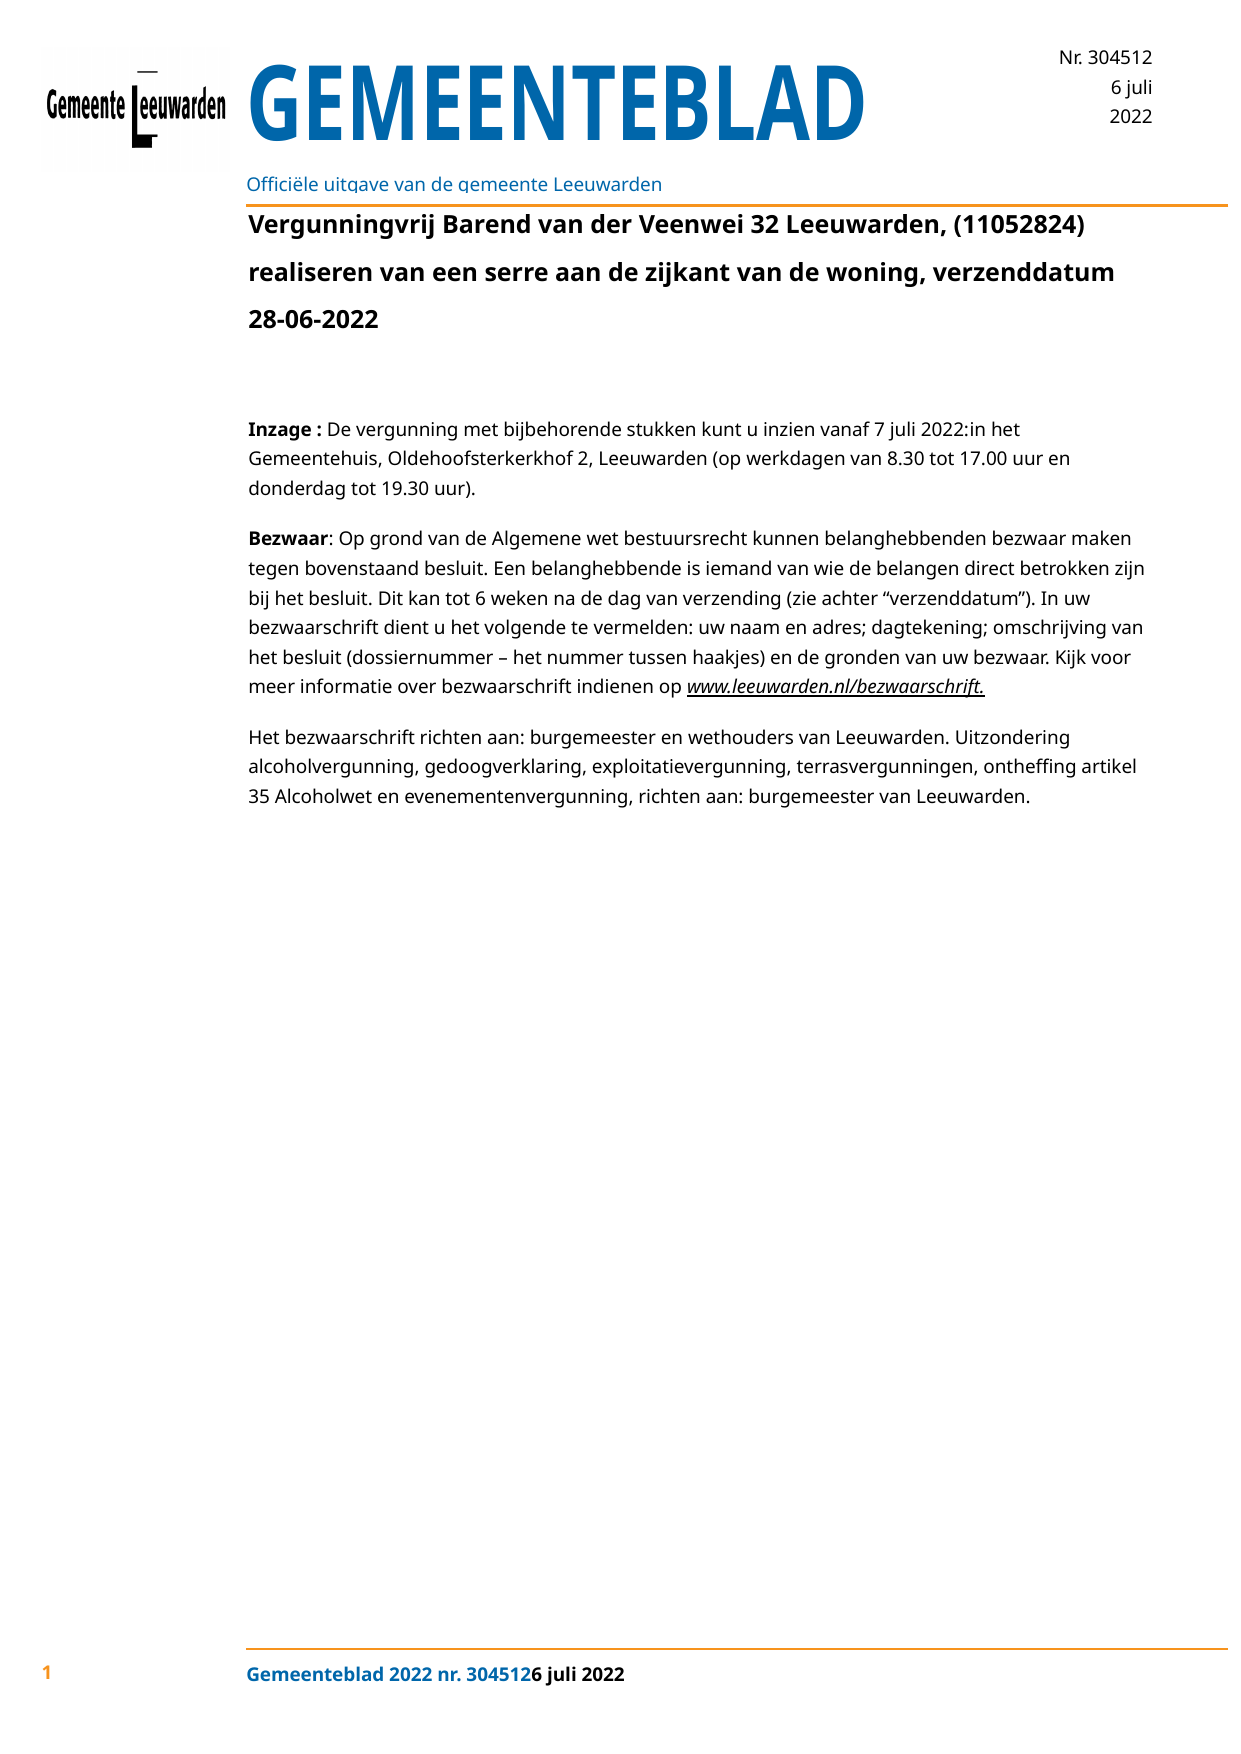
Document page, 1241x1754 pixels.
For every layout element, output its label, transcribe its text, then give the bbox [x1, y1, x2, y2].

text Bezwaar: Op grond van de Algemene wet bestuursrecht kunnen belanghebbenden bezwaar maken tegen bovenstaand besluit. Een belanghebbende is iemand van wie de belangen direct betrokken zijn bij het besluit. Dit kan tot 6 weken na de dag van verzending (zie achter “verzenddatum”). In uw bezwaarschrift dient u het volgende te vermelden: uw naam en adres; dagtekening; omschrijving van het besluit (dossiernummer – het nummer tussen haakjes) en de gronden van uw bezwaar. Kijk voor meer informatie over bezwaarschrift indienen op www.leeuwarden.nl/bezwaarschrift. [248, 526, 1152, 699]
text Vergunningvrij Barend van der Veenwei 32 Leeuwarden, (11052824) realiseren van een serre aan de zijkant van de woning, verzenddatum 28-06-2022 [248, 207, 1152, 336]
text Het bezwaarschrift richten aan: burgemeester en wethouders van Leeuwarden. Uitzondering alcoholvergunning, gedoogverklaring, exploitatievergunning, terrasvergunningen, ontheffing artikel 35 Alcoholwet en evenementenvergunning, richten aan: burgemeester van Leeuwarden. [248, 724, 1152, 809]
picture [41, 47, 231, 172]
text Inzage : De vergunning met bijbehorende stukken kunt u inzien vanaf 7 juli 2022:in het Gemeentehuis, Oldehoofsterkerkhof 2, Leeuwarden (op werkdagen van 8.30 tot 17.00 uur en donderdag tot 19.30 uur). [248, 416, 1152, 501]
